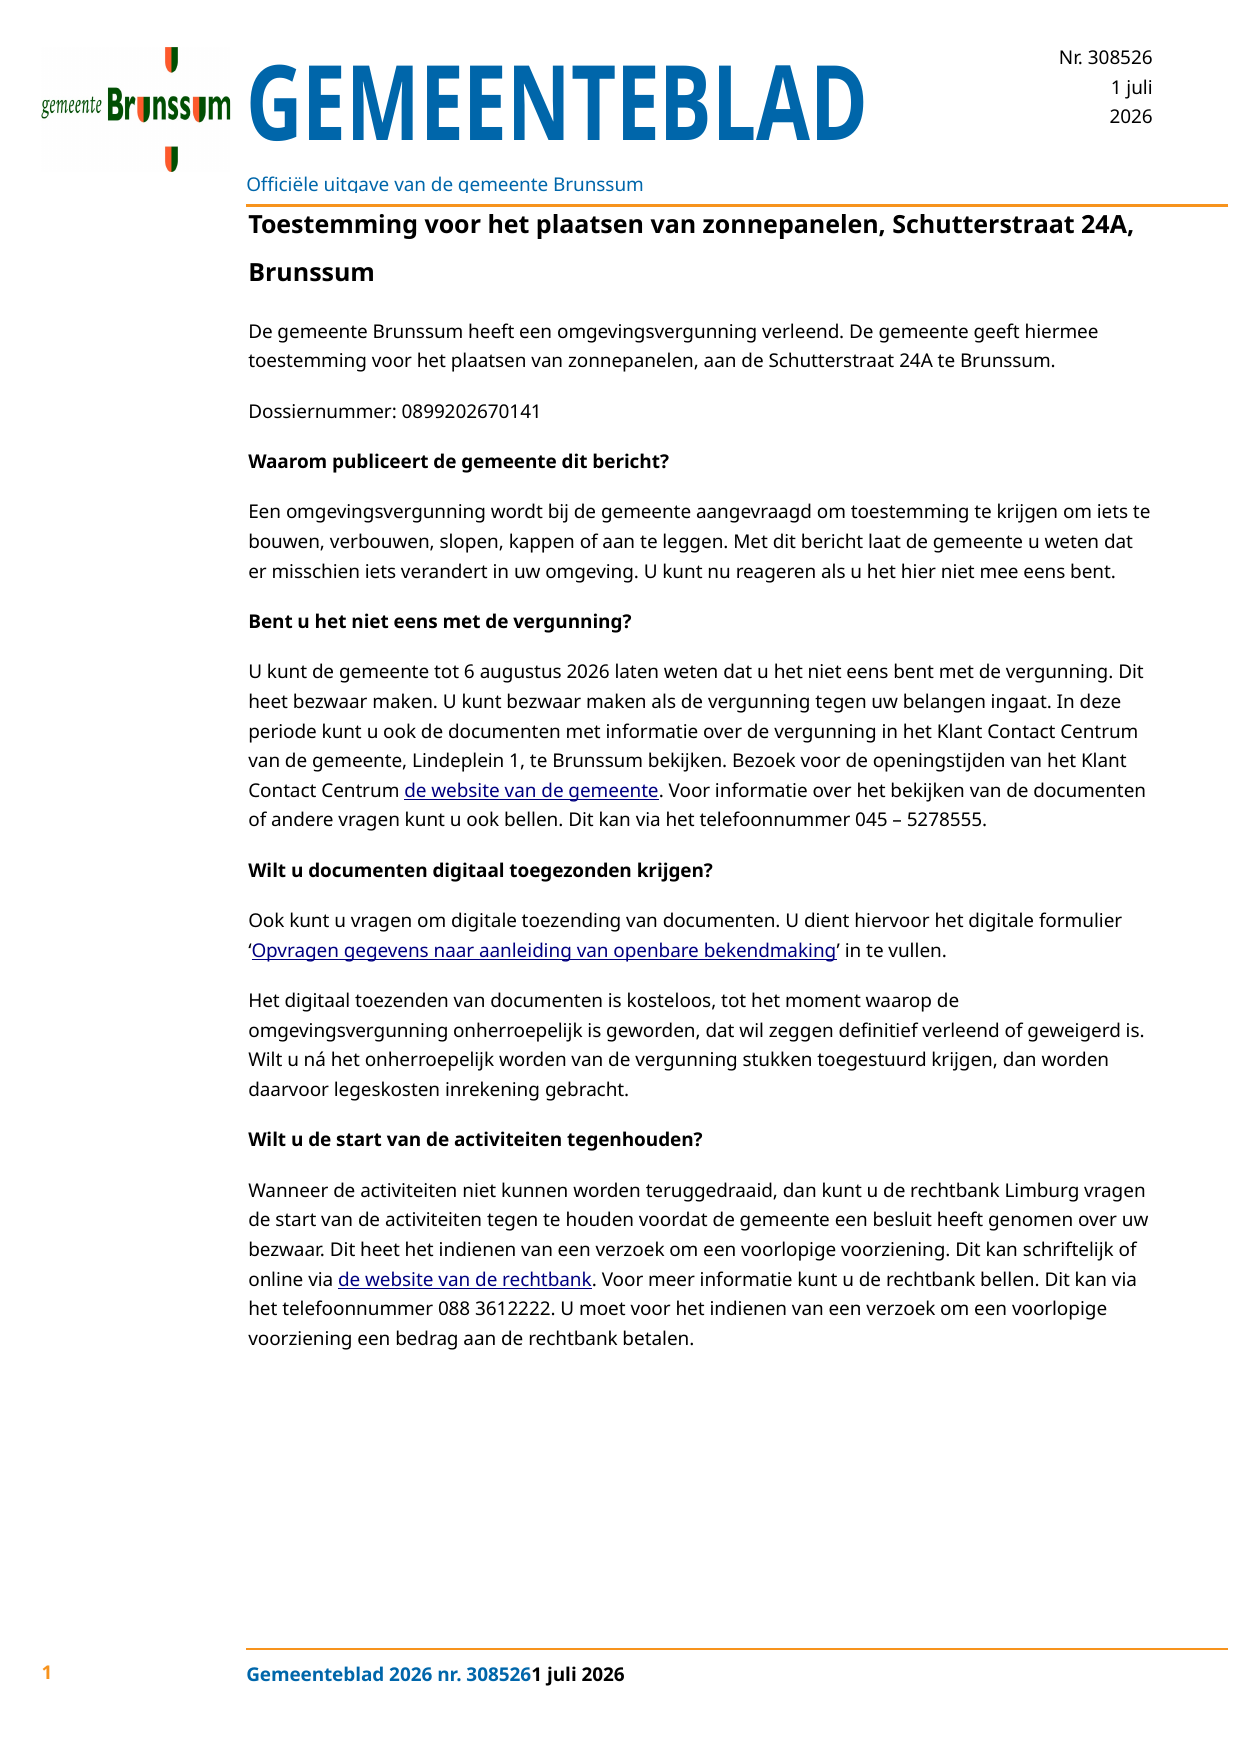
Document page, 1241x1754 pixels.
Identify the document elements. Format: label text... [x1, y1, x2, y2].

text Dossiernummer: 0899202670141 [248, 398, 1152, 424]
text Waarom publiceert de gemeente dit bericht? [248, 448, 1152, 474]
picture [41, 47, 231, 172]
text Wilt u documenten digitaal toegezonden krijgen? [248, 857, 1152, 883]
text Wanneer de activiteiten niet kunnen worden teruggedraaid, dan kunt u de rechtbank Limburg vragen de start van de activiteiten tegen te houden voordat de gemeente een besluit heeft genomen over uw bezwaar. Dit heet het indienen van een verzoek om een voorlopige voorziening. Dit kan schriftelijk of online via de website van de rechtbank. Voor meer informatie kunt u de rechtbank bellen. Dit kan via het telefoonnummer 088 3612222. U moet voor het indienen van een verzoek om een voorlopige voorziening een bedrag aan de rechtbank betalen. [248, 1177, 1152, 1351]
text U kunt de gemeente tot 6 augustus 2026 laten weten dat u het niet eens bent met de vergunning. Dit heet bezwaar maken. U kunt bezwaar maken als de vergunning tegen uw belangen ingaat. In deze periode kunt u ook de documenten met informatie over de vergunning in het Klant Contact Centrum van de gemeente, Lindeplein 1, te Brunssum bekijken. Bezoek voor de openingstijden van het Klant Contact Centrum de website van de gemeente. Voor informatie over het bekijken van de documenten of andere vragen kunt u ook bellen. Dit kan via het telefoonnummer 045 – 5278555. [248, 659, 1152, 832]
text Een omgevingsvergunning wordt bij de gemeente aangevraagd om toestemming te krijgen om iets te bouwen, verbouwen, slopen, kappen of aan te leggen. Met dit bericht laat de gemeente u weten dat er misschien iets verandert in uw omgeving. U kunt nu reageren als u het hier niet mee eens bent. [248, 499, 1152, 584]
text Bent u het niet eens met de vergunning? [248, 608, 1152, 634]
text Toestemming voor het plaatsen van zonnepanelen, Schutterstraat 24A, Brunssum [248, 207, 1152, 288]
text Het digitaal toezenden van documenten is kosteloos, tot het moment waarop de omgevingsvergunning onherroepelijk is geworden, dat wil zeggen definitief verleend of geweigerd is. Wilt u ná het onherroepelijk worden van de vergunning stukken toegestuurd krijgen, dan worden daarvoor legeskosten inrekening gebracht. [248, 987, 1152, 1102]
text Wilt u de start van de activiteiten tegenhouden? [248, 1127, 1152, 1152]
text De gemeente Brunssum heeft een omgevingsvergunning verleend. De gemeente geeft hiermee toestemming voor het plaatsen van zonnepanelen, aan de Schutterstraat 24A te Brunssum. [248, 318, 1152, 373]
text Ook kunt u vragen om digitale toezending van documenten. U dient hiervoor het digitale formulier ‘Opvragen gegevens naar aanleiding van openbare bekendmaking’ in te vullen. [248, 907, 1152, 963]
